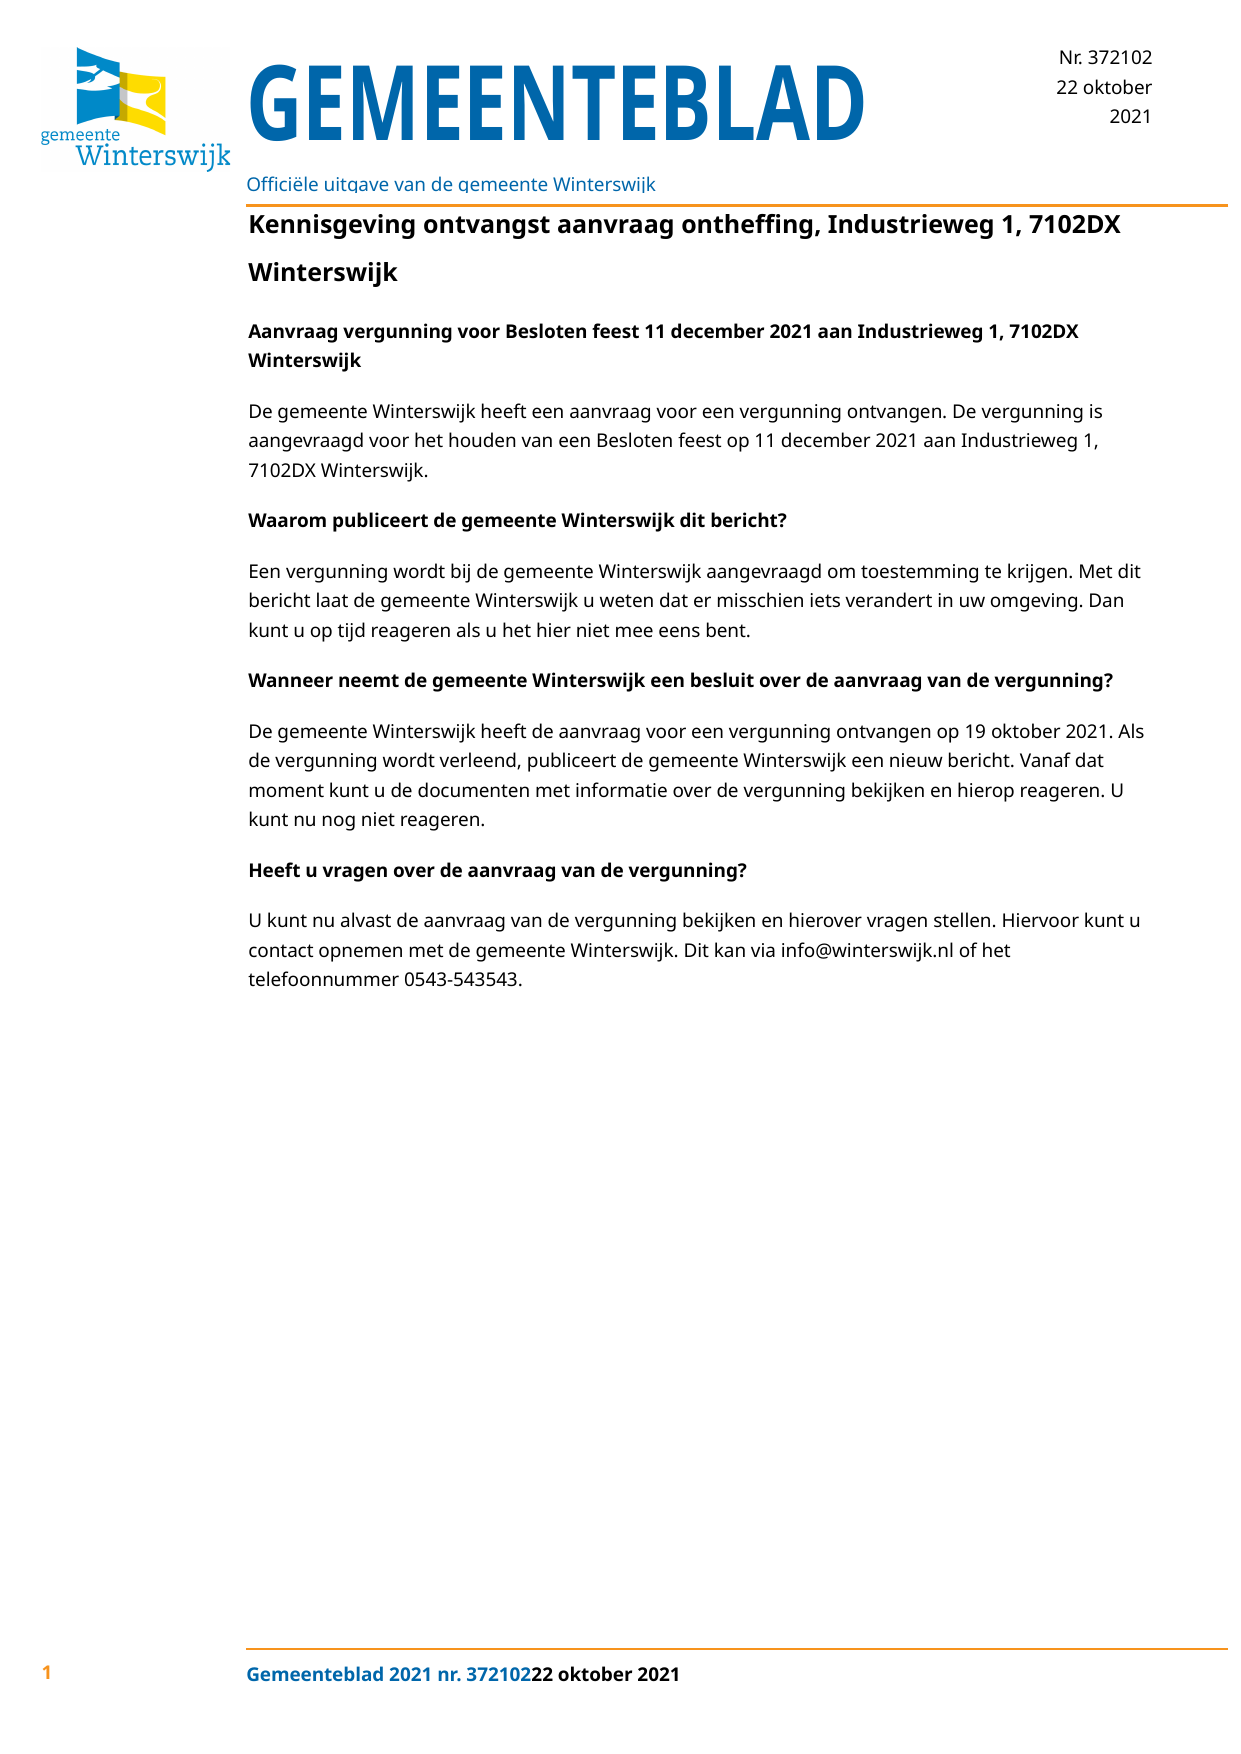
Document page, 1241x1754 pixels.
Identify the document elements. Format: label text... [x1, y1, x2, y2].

picture [41, 47, 231, 172]
text Een vergunning wordt bij de gemeente Winterswijk aangevraagd om toestemming te krijgen. Met dit bericht laat de gemeente Winterswijk u weten dat er misschien iets verandert in uw omgeving. Dan kunt u op tijd reageren als u het hier niet mee eens bent. [248, 558, 1152, 643]
picture [225, 153, 231, 162]
text Heeft u vragen over de aanvraag van de vergunning? [248, 857, 1152, 883]
text Wanneer neemt de gemeente Winterswijk een besluit over de aanvraag van de vergunning? [248, 667, 1152, 693]
text De gemeente Winterswijk heeft de aanvraag voor een vergunning ontvangen op 19 oktober 2021. Als de vergunning wordt verleend, publiceert de gemeente Winterswijk een nieuw bericht. Vanaf dat moment kunt u de documenten met informatie over de vergunning bekijken en hierop reageren. U kunt nu nog niet reageren. [248, 718, 1152, 832]
text De gemeente Winterswijk heeft een aanvraag voor een vergunning ontvangen. De vergunning is aangevraagd voor het houden van een Besloten feest op 11 december 2021 aan Industrieweg 1, 7102DX Winterswijk. [248, 398, 1152, 483]
text Kennisgeving ontvangst aanvraag ontheffing, Industrieweg 1, 7102DX Winterswijk [248, 207, 1152, 288]
text U kunt nu alvast de aanvraag van de vergunning bekijken en hierover vragen stellen. Hiervoor kunt u contact opnemen met de gemeente Winterswijk. Dit kan via info@winterswijk.nl of het telefoonnummer 0543-543543. [248, 907, 1152, 992]
text Waarom publiceert de gemeente Winterswijk dit bericht? [248, 507, 1152, 533]
text Aanvraag vergunning voor Besloten feest 11 december 2021 aan Industrieweg 1, 7102DX Winterswijk [248, 318, 1152, 373]
